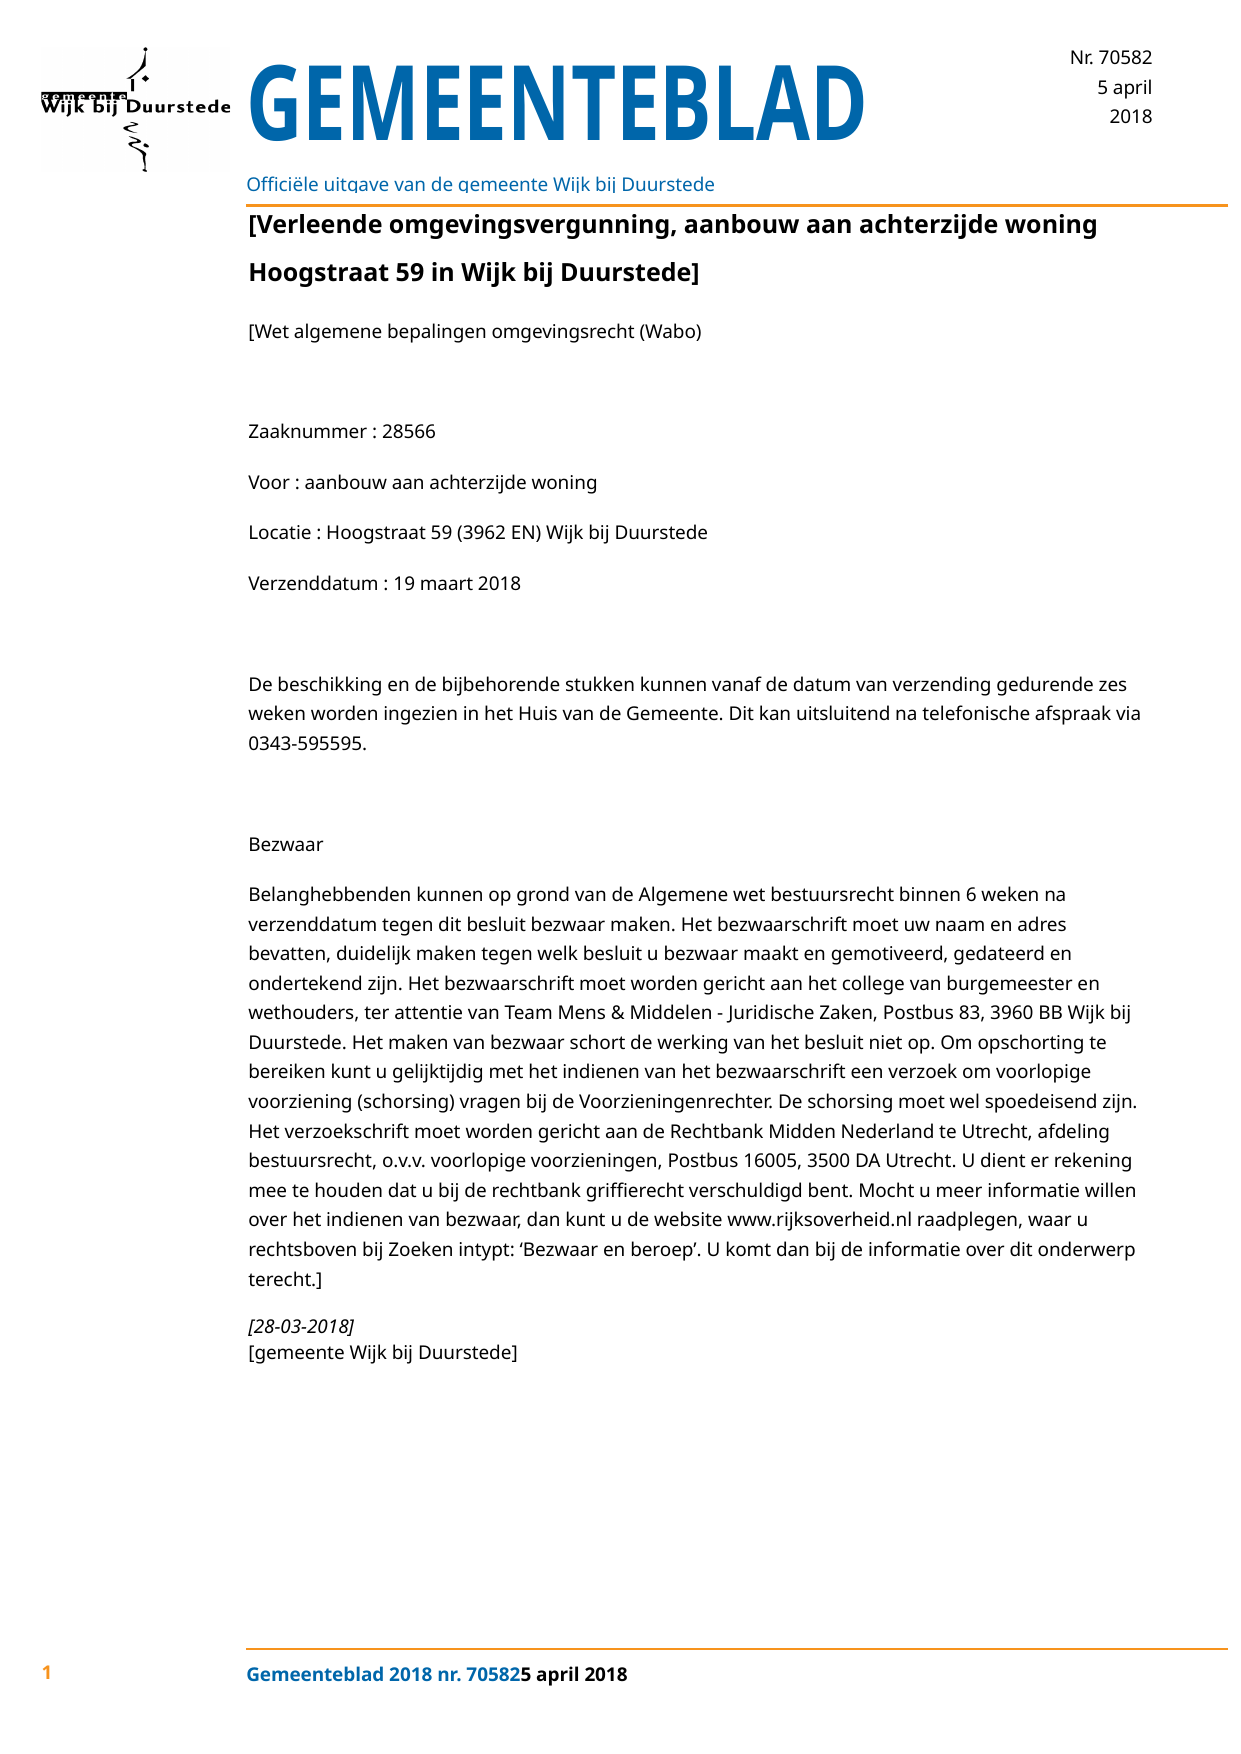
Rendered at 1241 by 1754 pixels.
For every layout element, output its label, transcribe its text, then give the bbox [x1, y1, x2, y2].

text [gemeente Wijk bij Duurstede] [248, 1339, 1152, 1365]
picture [41, 47, 231, 172]
text Locatie : Hoogstraat 59 (3962 EN) Wijk bij Duurstede [248, 519, 1152, 545]
text [Wet algemene bepalingen omgevingsrecht (Wabo) [248, 318, 1152, 344]
text [28-03-2018] [248, 1314, 1152, 1339]
text Belanghebbenden kunnen op grond van de Algemene wet bestuursrecht binnen 6 weken na verzenddatum tegen dit besluit bezwaar maken. Het bezwaarschrift moet uw naam en adres bevatten, duidelijk maken tegen welk besluit u bezwaar maakt en gemotiveerd, gedateerd en ondertekend zijn. Het bezwaarschrift moet worden gericht aan het college van burgemeester en wethouders, ter attentie van Team Mens & Middelen - Juridische Zaken, Postbus 83, 3960 BB Wijk bij Duurstede. Het maken van bezwaar schort de werking van het besluit niet op. Om opschorting te bereiken kunt u gelijktijdig met het indienen van het bezwaarschrift een verzoek om voorlopige voorziening (schorsing) vragen bij de Voorzieningenrechter. De schorsing moet wel spoedeisend zijn. Het verzoekschrift moet worden gericht aan de Rechtbank Midden Nederland te Utrecht, afdeling bestuursrecht, o.v.v. voorlopige voorzieningen, Postbus 16005, 3500 DA Utrecht. U dient er rekening mee te houden dat u bij de rechtbank griffierecht verschuldigd bent. Mocht u meer informatie willen over het indienen van bezwaar, dan kunt u de website www.rijksoverheid.nl raadplegen, waar u rechtsboven bij Zoeken intypt: ‘Bezwaar en beroep’. U komt dan bij de informatie over dit onderwerp terecht.] [248, 881, 1152, 1292]
text Verzenddatum : 19 maart 2018 [248, 570, 1152, 596]
text [Verleende omgevingsvergunning, aanbouw aan achterzijde woning Hoogstraat 59 in Wijk bij Duurstede] [248, 207, 1152, 288]
text Voor : aanbouw aan achterzijde woning [248, 469, 1152, 495]
text Bezwaar [248, 831, 1152, 857]
text De beschikking en de bijbehorende stukken kunnen vanaf de datum van verzending gedurende zes weken worden ingezien in het Huis van de Gemeente. Dit kan uitsluitend na telefonische afspraak via 0343-595595. [248, 671, 1152, 756]
text Zaaknummer : 28566 [248, 419, 1152, 444]
